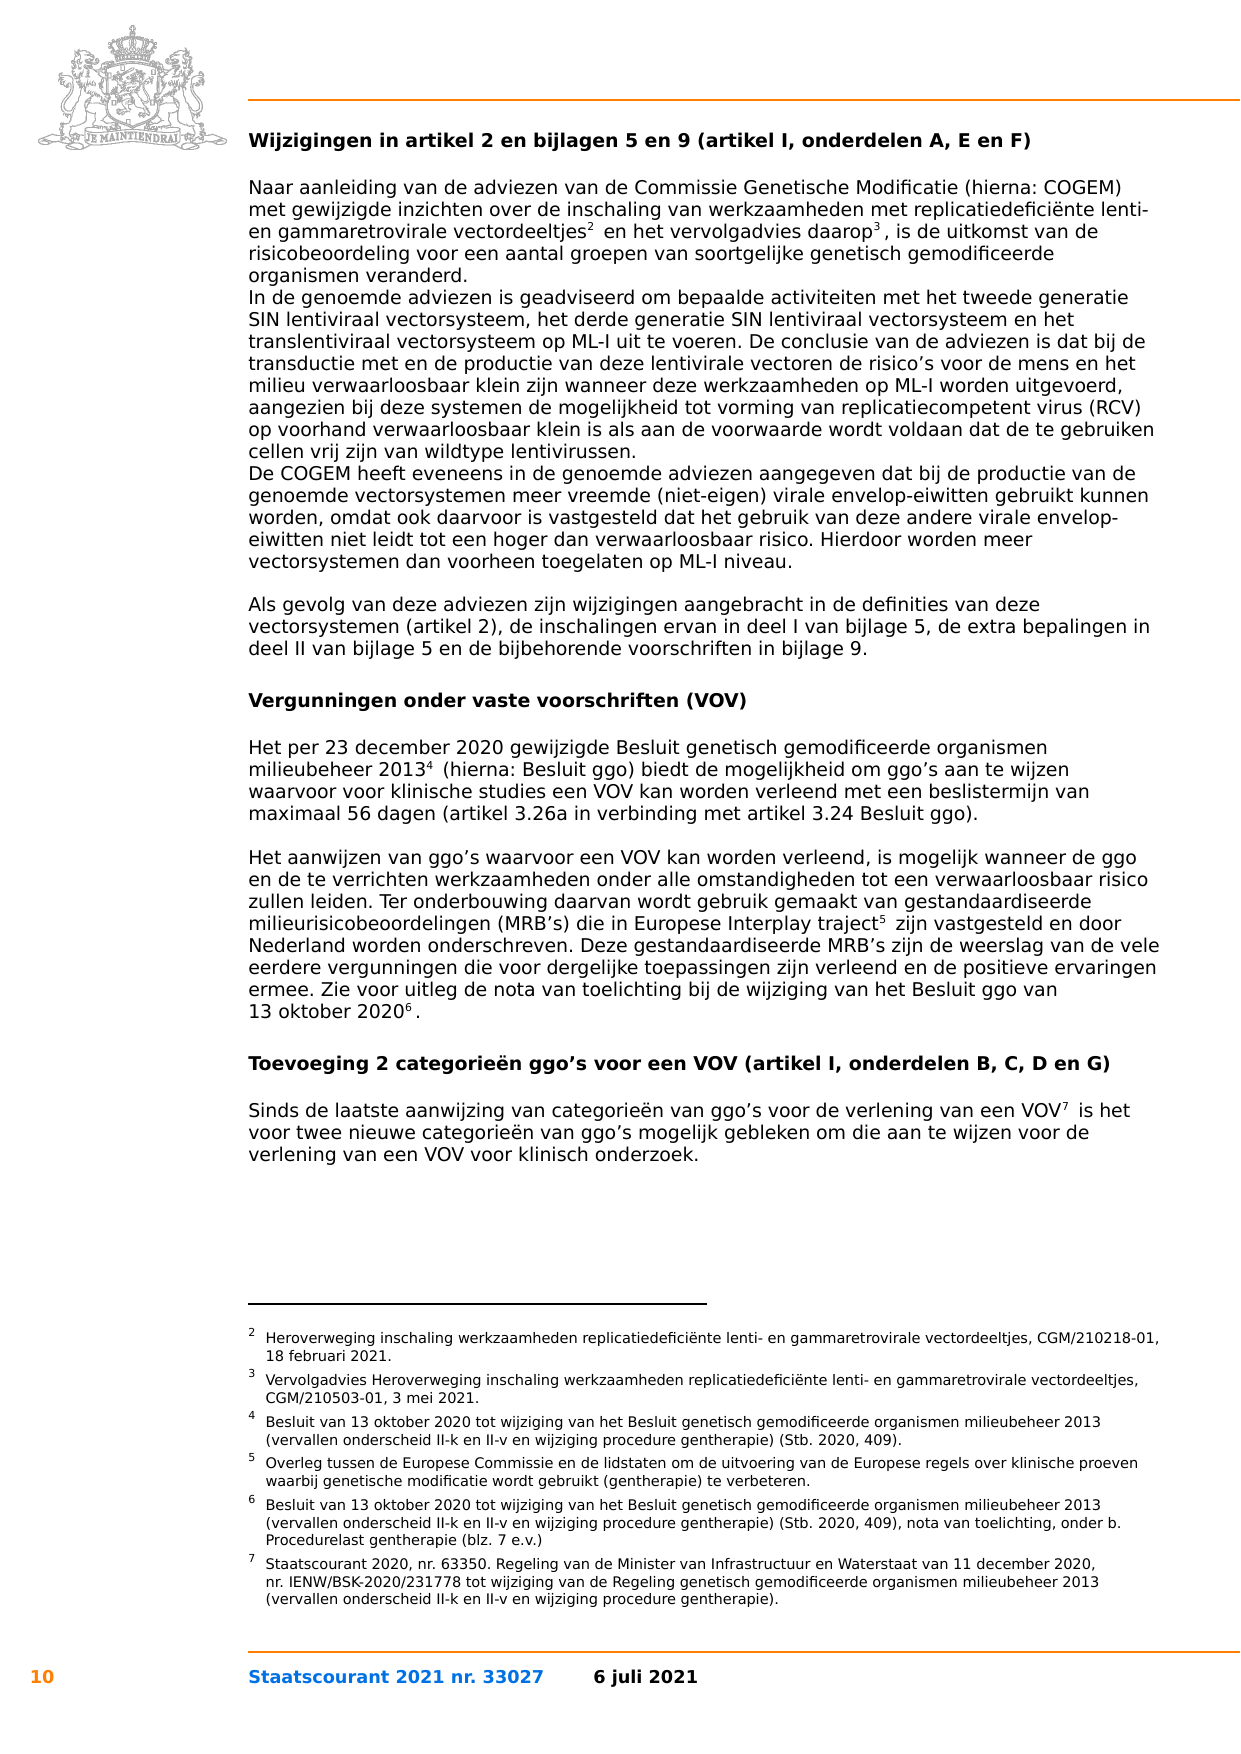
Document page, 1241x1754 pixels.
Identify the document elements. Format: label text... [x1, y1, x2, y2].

text Heroverweging inschaling werkzaamheden replicatiedeficiënte lenti- en gammaretrovirale vectordeeltjes, CGM/210218-01, 18 februari 2021. [248, 1326, 1163, 1365]
text Besluit van 13 oktober 2020 tot wijziging van het Besluit genetisch gemodificeerde organismen milieubeheer 2013 (vervallen onderscheid II-k en II-v en wijziging procedure gentherapie) (Stb. 2020, 409), nota van toelichting, onder b. Procedurelast gentherapie (blz. 7 e.v.) [248, 1493, 1163, 1549]
subtitle Vergunningen onder vaste voorschriften (VOV) [248, 690, 1163, 712]
text Het per 23 december 2020 gewijzigde Besluit genetisch gemodificeerde organismen milieubeheer 2013 (hierna: Besluit ggo) biedt de mogelijkheid om ggo’s aan te wijzen waarvoor voor klinische studies een VOV kan worden verleend met een beslistermijn van maximaal 56 dagen (artikel 3.26a in verbinding met artikel 3.24 Besluit ggo). [248, 737, 1163, 825]
text Besluit van 13 oktober 2020 tot wijziging van het Besluit genetisch gemodificeerde organismen milieubeheer 2013 (vervallen onderscheid II-k en II-v en wijziging procedure gentherapie) (Stb. 2020, 409). [248, 1409, 1163, 1448]
text Overleg tussen de Europese Commissie en de lidstaten om de uitvoering van de Europese regels over klinische proeven waarbij genetische modificatie wordt gebruikt (gentherapie) te verbeteren. [248, 1451, 1163, 1490]
text Als gevolg van deze adviezen zijn wijzigingen aangebracht in de definities van deze vectorsystemen (artikel 2), de inschalingen ervan in deel I van bijlage 5, de extra bepalingen in deel II van bijlage 5 en de bijbehorende voorschriften in bijlage 9. [248, 594, 1163, 660]
text In de genoemde adviezen is geadviseerd om bepaalde activiteiten met het tweede generatie SIN lentiviraal vectorsysteem, het derde generatie SIN lentiviraal vectorsysteem en het translentiviraal vectorsysteem op ML-I uit te voeren. De conclusie van de adviezen is dat bij de transductie met en de productie van deze lentivirale vectoren de risico’s voor de mens en het milieu verwaarloosbaar klein zijn wanneer deze werkzaamheden op ML-I worden uitgevoerd, aangezien bij deze systemen de mogelijkheid tot vorming van replicatiecompetent virus (RCV) op voorhand verwaarloosbaar klein is als aan de voorwaarde wordt voldaan dat de te gebruiken cellen vrij zijn van wildtype lentivirussen. [248, 287, 1163, 463]
subtitle Toevoeging 2 categorieën ggo’s voor een VOV (artikel I, onderdelen B, C, D en G) [248, 1053, 1163, 1075]
text De COGEM heeft eveneens in de genoemde adviezen aangegeven dat bij de productie van de genoemde vectorsystemen meer vreemde (niet-eigen) virale envelop-eiwitten gebruikt kunnen worden, omdat ook daarvoor is vastgesteld dat het gebruik van deze andere virale envelop-eiwitten niet leidt tot een hoger dan verwaarloosbaar risico. Hierdoor worden meer vectorsystemen dan voorheen toegelaten op ML-I niveau. [248, 463, 1163, 572]
text Staatscourant 2020, nr. 63350. Regeling van de Minister van Infrastructuur en Waterstaat van 11 december 2020, nr. IENW/BSK-2020/231778 tot wijziging van de Regeling genetisch gemodificeerde organismen milieubeheer 2013 (vervallen onderscheid II-k en II-v en wijziging procedure gentherapie). [248, 1552, 1163, 1608]
text Sinds de laatste aanwijzing van categorieën van ggo’s voor de verlening van een VOV is het voor twee nieuwe categorieën van ggo’s mogelijk gebleken om die aan te wijzen voor de verlening van een VOV voor klinisch onderzoek. [248, 1100, 1163, 1166]
text Vervolgadvies Heroverweging inschaling werkzaamheden replicatiedeficiënte lenti- en gammaretrovirale vectordeeltjes, CGM/210503-01, 3 mei 2021. [248, 1368, 1163, 1407]
picture [38, 25, 227, 150]
subtitle Wijzigingen in artikel 2 en bijlagen 5 en 9 (artikel I, onderdelen A, E en F) [248, 130, 1163, 152]
text Het aanwijzen van ggo’s waarvoor een VOV kan worden verleend, is mogelijk wanneer de ggo en de te verrichten werkzaamheden onder alle omstandigheden tot een verwaarloosbaar risico zullen leiden. Ter onderbouwing daarvan wordt gebruik gemaakt van gestandaardiseerde milieurisicobeoordelingen (MRB’s) die in Europese Interplay traject zijn vastgesteld en door Nederland worden onderschreven. Deze gestandaardiseerde MRB’s zijn de weerslag van de vele eerdere vergunningen die voor dergelijke toepassingen zijn verleend en de positieve ervaringen ermee. Zie voor uitleg de nota van toelichting bij de wijziging van het Besluit ggo van 13 oktober 2020. [248, 847, 1163, 1023]
text Naar aanleiding van de adviezen van de Commissie Genetische Modificatie (hierna: COGEM) met gewijzigde inzichten over de inschaling van werkzaamheden met replicatiedeficiënte lenti- en gammaretrovirale vectordeeltjes en het vervolgadvies daarop, is de uitkomst van de risicobeoordeling voor een aantal groepen van soortgelijke genetisch gemodificeerde organismen veranderd. [248, 177, 1163, 287]
